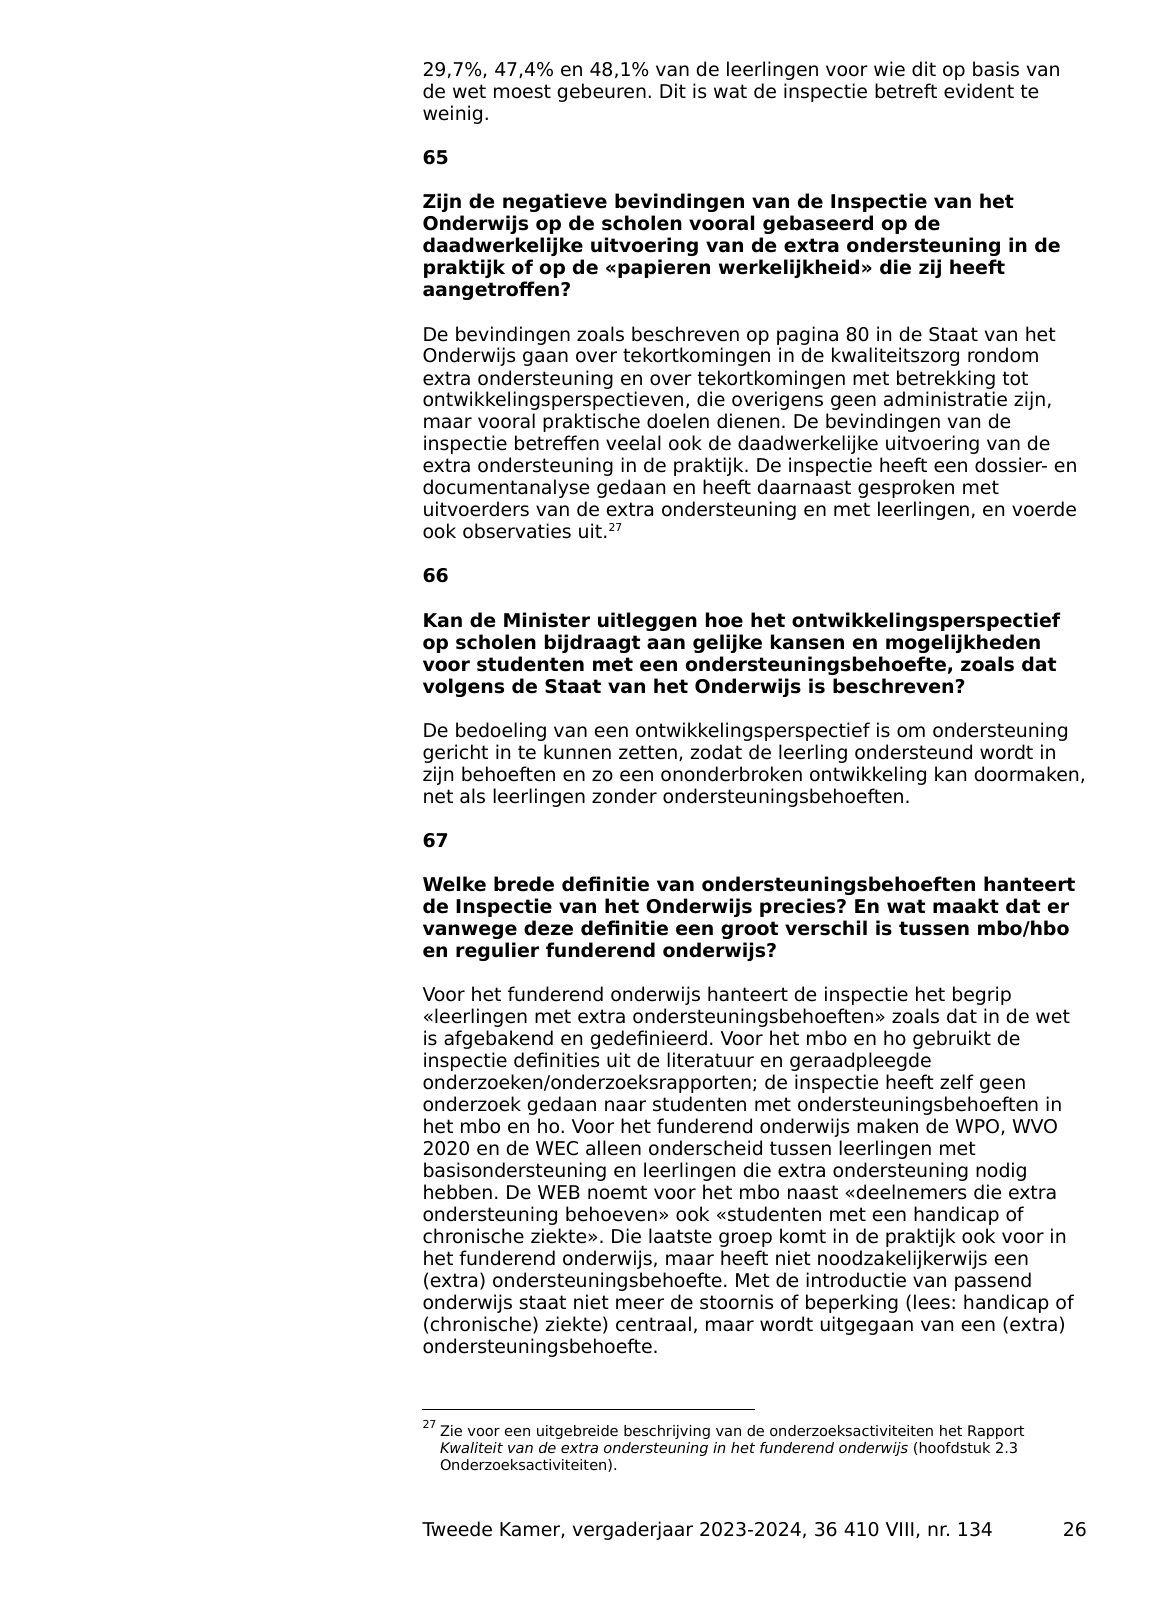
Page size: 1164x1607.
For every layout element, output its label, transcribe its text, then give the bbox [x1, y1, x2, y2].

text De bedoeling van een ontwikkelingsperspectief is om ondersteuning gericht in te kunnen zetten, zodat de leerling ondersteund wordt in zijn behoeften en zo een ononderbroken ontwikkeling kan doormaken, net als leerlingen zonder ondersteuningsbehoeften. [422, 720, 1087, 808]
text Zie voor een uitgebreide beschrijving van de onderzoeksactiviteiten het Rapport Kwaliteit van de extra ondersteuning in het funderend onderwijs (hoofdstuk 2.3 Onderzoeksactiviteiten). [422, 1418, 1087, 1474]
subtitle 65 [422, 147, 1087, 169]
subtitle 67 [422, 830, 1087, 852]
text De bevindingen zoals beschreven op pagina 80 in de Staat van het Onderwijs gaan over tekortkomingen in de kwaliteitszorg rondom extra ondersteuning en over tekortkomingen met betrekking tot ontwikkelingsperspectieven, die overigens geen administratie zijn, maar vooral praktische doelen dienen. De bevindingen van de inspectie betreffen veelal ook de daadwerkelijke uitvoering van de extra ondersteuning in de praktijk. De inspectie heeft een dossier- en documentanalyse gedaan en heeft daarnaast gesproken met uitvoerders van de extra ondersteuning en met leerlingen, en voerde ook observaties uit. [422, 323, 1087, 543]
text Voor het funderend onderwijs hanteert de inspectie het begrip «leerlingen met extra ondersteuningsbehoeften» zoals dat in de wet is afgebakend en gedefinieerd. Voor het mbo en ho gebruikt de inspectie definities uit de literatuur en geraadpleegde onderzoeken/onderzoeksrapporten; de inspectie heeft zelf geen onderzoek gedaan naar studenten met ondersteuningsbehoeften in het mbo en ho. Voor het funderend onderwijs maken de WPO, WVO 2020 en de WEC alleen onderscheid tussen leerlingen met basisondersteuning en leerlingen die extra ondersteuning nodig hebben. De WEB noemt voor het mbo naast «deelnemers die extra ondersteuning behoeven» ook «studenten met een handicap of chronische ziekte». Die laatste groep komt in de praktijk ook voor in het funderend onderwijs, maar heeft niet noodzakelijkerwijs een (extra) ondersteuningsbehoefte. Met de introductie van passend onderwijs staat niet meer de stoornis of beperking (lees: handicap of (chronische) ziekte) centraal, maar wordt uitgegaan van een (extra) ondersteuningsbehoefte. [422, 984, 1087, 1358]
text Kan de Minister uitleggen hoe het ontwikkelingsperspectief op scholen bijdraagt aan gelijke kansen en mogelijkheden voor studenten met een ondersteuningsbehoefte, zoals dat volgens de Staat van het Onderwijs is beschreven? [422, 609, 1087, 697]
text 29,7%, 47,4% en 48,1% van de leerlingen voor wie dit op basis van de wet moest gebeuren. Dit is wat de inspectie betreft evident te weinig. [422, 59, 1087, 125]
text Zijn de negatieve bevindingen van de Inspectie van het Onderwijs op de scholen vooral gebaseerd op de daadwerkelijke uitvoering van de extra ondersteuning in de praktijk of op de «papieren werkelijkheid» die zij heeft aangetroffen? [422, 191, 1087, 301]
text Welke brede definitie van ondersteuningsbehoeften hanteert de Inspectie van het Onderwijs precies? En wat maakt dat er vanwege deze definitie een groot verschil is tussen mbo/hbo en regulier funderend onderwijs? [422, 874, 1087, 962]
subtitle 66 [422, 565, 1087, 587]
